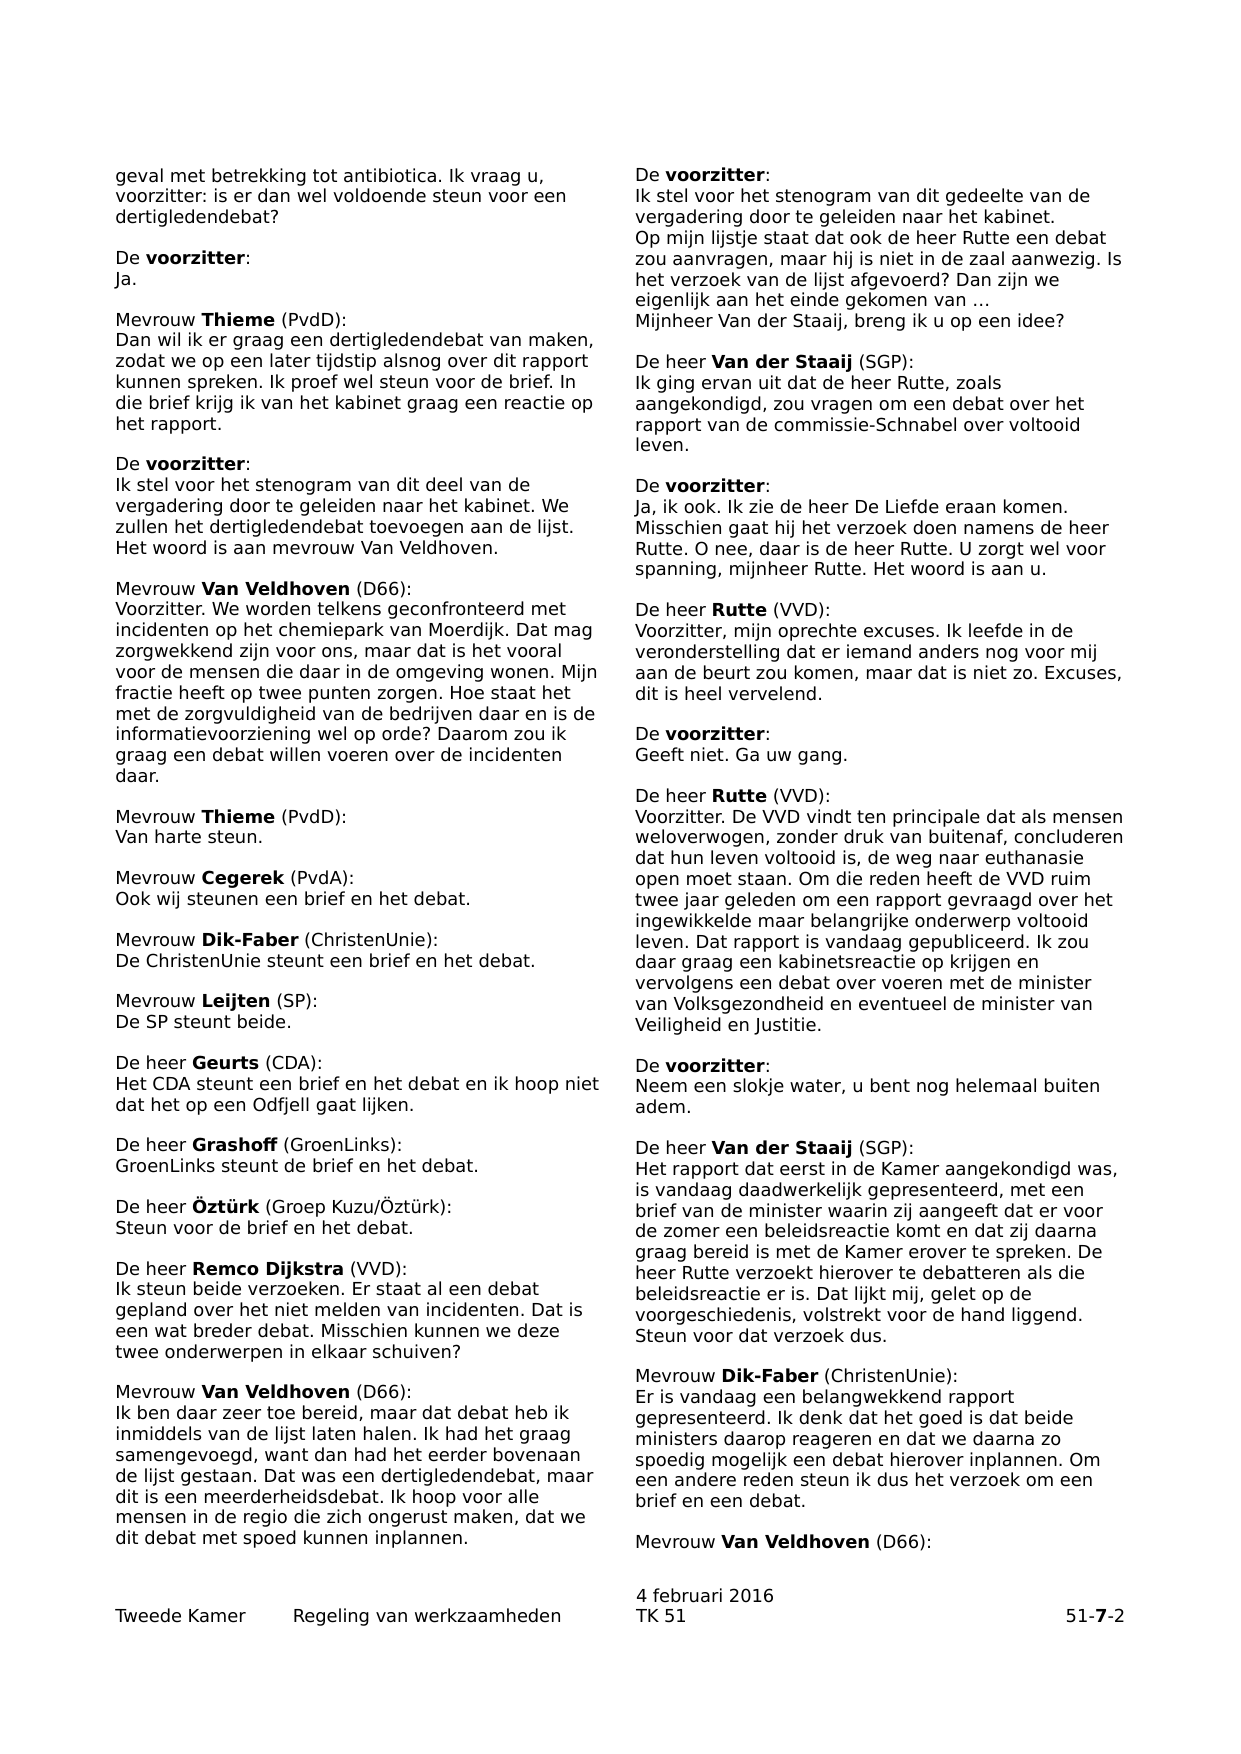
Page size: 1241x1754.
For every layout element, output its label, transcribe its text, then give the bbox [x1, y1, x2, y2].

text Mevrouw Dik-Faber (ChristenUnie): [635, 1366, 1125, 1387]
text Op mijn lijstje staat dat ook de heer Rutte een debat zou aanvragen, maar hij is niet in de zaal aanwezig. Is het verzoek van de lijst afgevoerd? Dan zijn we eigenlijk aan het einde gekomen van … [635, 228, 1125, 311]
text De voorzitter: [635, 1056, 1125, 1076]
text geval met betrekking tot antibiotica. Ik vraag u, voorzitter: is er dan wel voldoende steun voor een dertigledendebat? [115, 165, 605, 228]
text Ik stel voor het stenogram van dit deel van de vergadering door te geleiden naar het kabinet. We zullen het dertigledendebat toevoegen aan de lijst. [115, 475, 605, 537]
text Ik ging ervan uit dat de heer Rutte, zoals aangekondigd, zou vragen om een debat over het rapport van de commissie-Schnabel over voltooid leven. [635, 373, 1125, 456]
text GroenLinks steunt de brief en het debat. [115, 1156, 605, 1177]
text De heer Rutte (VVD): [635, 600, 1125, 621]
text De voorzitter: [635, 724, 1125, 745]
text De voorzitter: [635, 476, 1125, 497]
text Van harte steun. [115, 827, 605, 848]
text Geeft niet. Ga uw gang. [635, 745, 1125, 766]
text De voorzitter: [115, 248, 605, 268]
text Mevrouw Van Veldhoven (D66): [635, 1532, 1125, 1553]
text De heer Remco Dijkstra (VVD): [115, 1258, 605, 1279]
text De SP steunt beide. [115, 1012, 605, 1033]
text Mevrouw Van Veldhoven (D66): [115, 578, 605, 599]
text Ik stel voor het stenogram van dit gedeelte van de vergadering door te geleiden naar het kabinet. [635, 186, 1125, 228]
text Voorzitter, mijn oprechte excuses. Ik leefde in de veronderstelling dat er iemand anders nog voor mij aan de beurt zou komen, maar dat is niet zo. Excuses, dit is heel vervelend. [635, 621, 1125, 704]
text Mevrouw Leijten (SP): [115, 991, 605, 1012]
text Voorzitter. We worden telkens geconfronteerd met incidenten op het chemiepark van Moerdijk. Dat mag zorgwekkend zijn voor ons, maar dat is het vooral voor de mensen die daar in de omgeving wonen. Mijn fractie heeft op twee punten zorgen. Hoe staat het met de zorgvuldigheid van de bedrijven daar en is de informatievoorziening wel op orde? Daarom zou ik graag een debat willen voeren over de incidenten daar. [115, 599, 605, 787]
text Ja. [115, 268, 605, 289]
text De heer Öztürk (Groep Kuzu/Öztürk): [115, 1197, 605, 1217]
text De voorzitter: [635, 165, 1125, 186]
text Steun voor de brief en het debat. [115, 1217, 605, 1238]
text Mevrouw Van Veldhoven (D66): [115, 1382, 605, 1403]
text Het rapport dat eerst in de Kamer aangekondigd was, is vandaag daadwerkelijk gepresenteerd, met een brief van de minister waarin zij aangeeft dat er voor de zomer een beleidsreactie komt en dat zij daarna graag bereid is met de Kamer erover te spreken. De heer Rutte verzoekt hierover te debatteren als die beleidsreactie er is. Dat lijkt mij, gelet op de voorgeschiedenis, volstrekt voor de hand liggend. Steun voor dat verzoek dus. [635, 1159, 1125, 1346]
text Mevrouw Dik-Faber (ChristenUnie): [115, 930, 605, 950]
text De heer Van der Staaij (SGP): [635, 1138, 1125, 1159]
text Mevrouw Cegerek (PvdA): [115, 868, 605, 889]
text De heer Rutte (VVD): [635, 786, 1125, 806]
text Er is vandaag een belangwekkend rapport gepresenteerd. Ik denk dat het goed is dat beide ministers daarop reageren en dat we daarna zo spoedig mogelijk een debat hierover inplannen. Om een andere reden steun ik dus het verzoek om een brief en een debat. [635, 1387, 1125, 1512]
text De heer Geurts (CDA): [115, 1053, 605, 1073]
text Ik ben daar zeer toe bereid, maar dat debat heb ik inmiddels van de lijst laten halen. Ik had het graag samengevoegd, want dan had het eerder bovenaan de lijst gestaan. Dat was een dertigledendebat, maar dit is een meerderheidsdebat. Ik hoop voor alle mensen in de regio die zich ongerust maken, dat we dit debat met spoed kunnen inplannen. [115, 1403, 605, 1549]
text Mevrouw Thieme (PvdD): [115, 807, 605, 827]
text Mevrouw Thieme (PvdD): [115, 309, 605, 330]
text Dan wil ik er graag een dertigledendebat van maken, zodat we op een later tijdstip alsnog over dit rapport kunnen spreken. Ik proef wel steun voor de brief. In die brief krijg ik van het kabinet graag een reactie op het rapport. [115, 330, 605, 434]
text Het CDA steunt een brief en het debat en ik hoop niet dat het op een Odfjell gaat lijken. [115, 1073, 605, 1115]
text Ja, ik ook. Ik zie de heer De Liefde eraan komen. Misschien gaat hij het verzoek doen namens de heer Rutte. O nee, daar is de heer Rutte. U zorgt wel voor spanning, mijnheer Rutte. Het woord is aan u. [635, 497, 1125, 580]
text Neem een slokje water, u bent nog helemaal buiten adem. [635, 1076, 1125, 1118]
text Mijnheer Van der Staaij, breng ik u op een idee? [635, 311, 1125, 332]
text Ook wij steunen een brief en het debat. [115, 889, 605, 910]
text Voorzitter. De VVD vindt ten principale dat als mensen weloverwogen, zonder druk van buitenaf, concluderen dat hun leven voltooid is, de weg naar euthanasie open moet staan. Om die reden heeft de VVD ruim twee jaar geleden om een rapport gevraagd over het ingewikkelde maar belangrijke onderwerp voltooid leven. Dat rapport is vandaag gepubliceerd. Ik zou daar graag een kabinetsreactie op krijgen en vervolgens een debat over voeren met de minister van Volksgezondheid en eventueel de minister van Veiligheid en Justitie. [635, 806, 1125, 1036]
text De ChristenUnie steunt een brief en het debat. [115, 950, 605, 971]
text Ik steun beide verzoeken. Er staat al een debat gepland over het niet melden van incidenten. Dat is een wat breder debat. Misschien kunnen we deze twee onderwerpen in elkaar schuiven? [115, 1279, 605, 1362]
text De voorzitter: [115, 454, 605, 475]
text Het woord is aan mevrouw Van Veldhoven. [115, 537, 605, 558]
text De heer Van der Staaij (SGP): [635, 352, 1125, 373]
text De heer Grashoff (GroenLinks): [115, 1135, 605, 1156]
